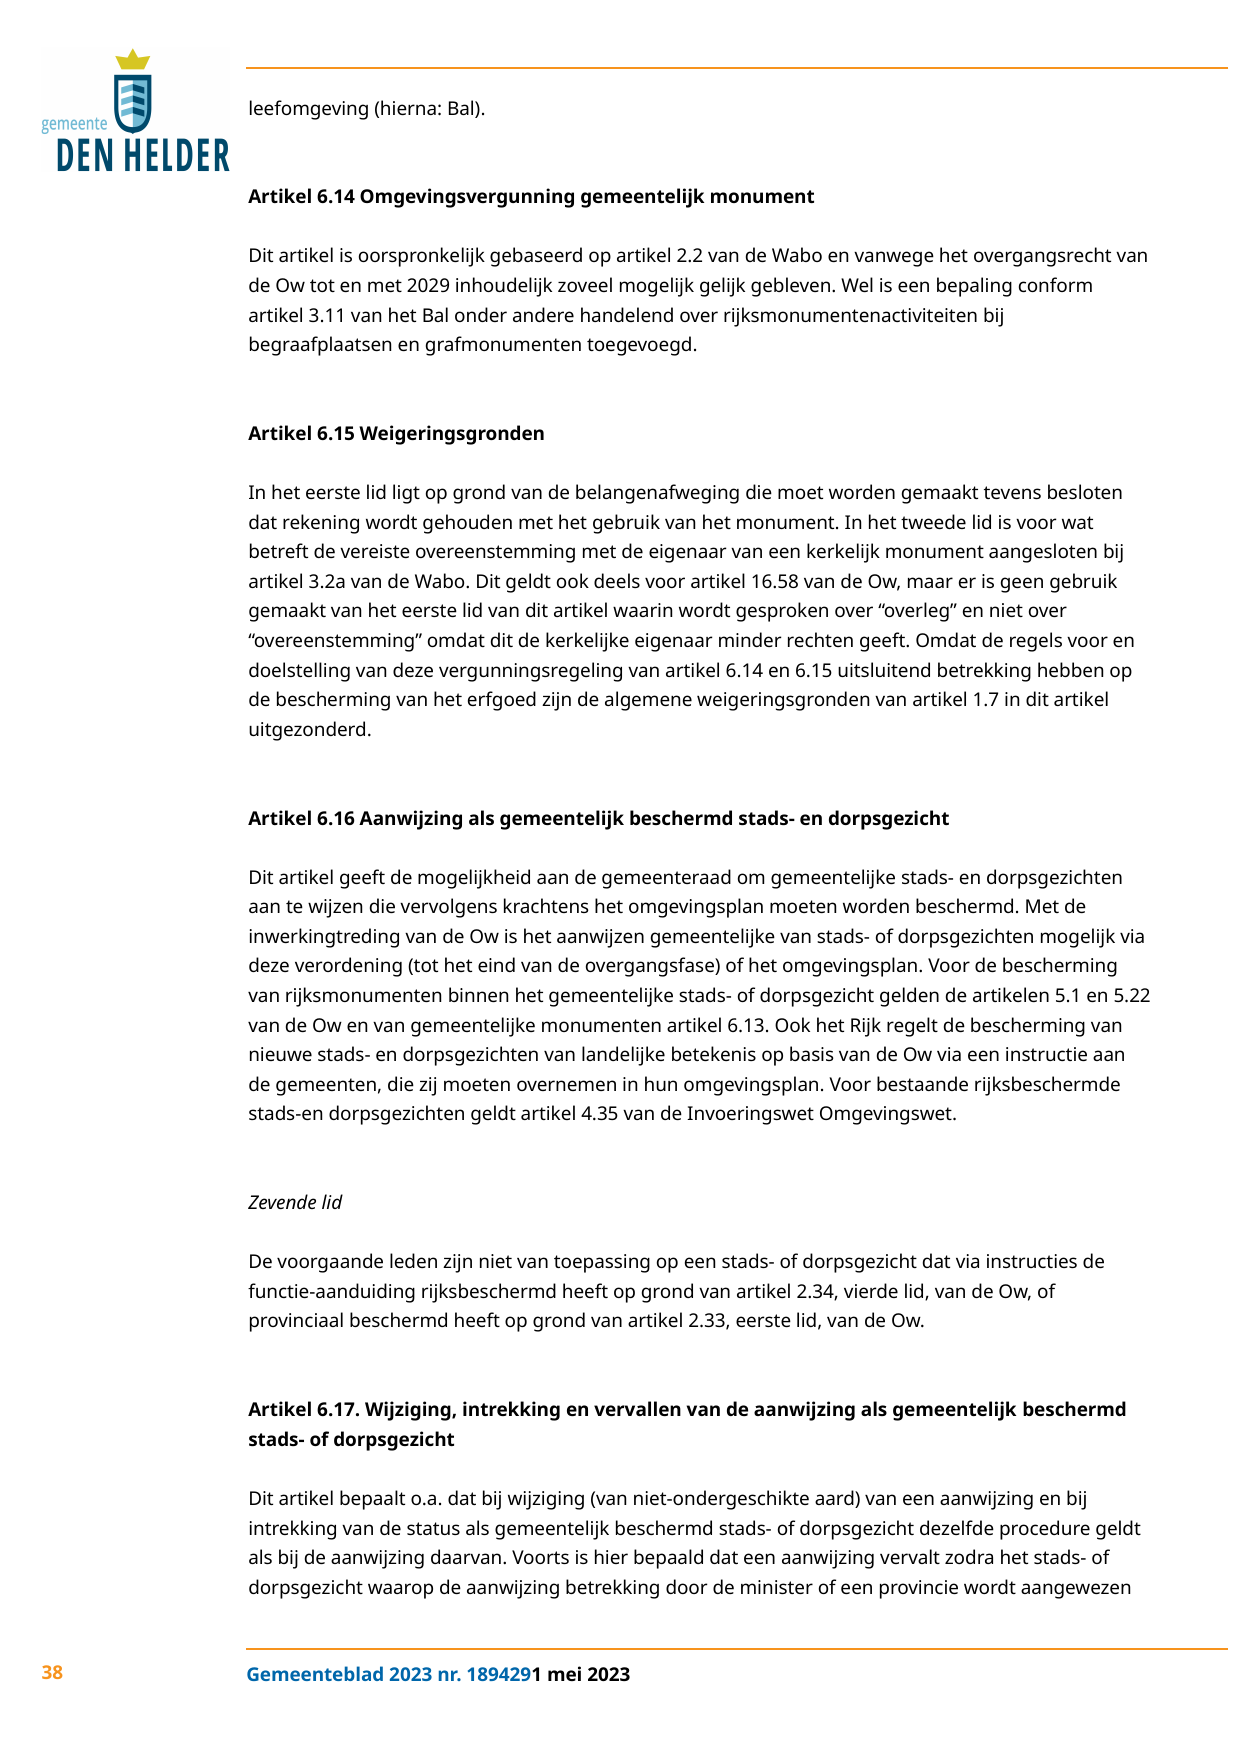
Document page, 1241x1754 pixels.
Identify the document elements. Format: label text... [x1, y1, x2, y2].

text leefomgeving (hierna: Bal). [248, 95, 1152, 121]
text Dit artikel geeft de mogelijkheid aan de gemeenteraad om gemeentelijke stads- en dorpsgezichten aan te wijzen die vervolgens krachtens het omgevingsplan moeten worden beschermd. Met de inwerkingtreding van de Ow is het aanwijzen gemeentelijke van stads- of dorpsgezichten mogelijk via deze verordening (tot het eind van de overgangsfase) of het omgevingsplan. Voor de bescherming van rijksmonumenten binnen het gemeentelijke stads- of dorpsgezicht gelden de artikelen 5.1 en 5.22 van de Ow en van gemeentelijke monumenten artikel 6.13. Ook het Rijk regelt de bescherming van nieuwe stads- en dorpsgezichten van landelijke betekenis op basis van de Ow via een instructie aan de gemeenten, die zij moeten overnemen in hun omgevingsplan. Voor bestaande rijksbeschermde stads-en dorpsgezichten geldt artikel 4.35 van de Invoeringswet Omgevingswet. [248, 864, 1152, 1126]
text Dit artikel bepaalt o.a. dat bij wijziging (van niet-ondergeschikte aard) van een aanwijzing en bij intrekking van de status als gemeentelijk beschermd stads- of dorpsgezicht dezelfde procedure geldt als bij de aanwijzing daarvan. Voorts is hier bepaald dat een aanwijzing vervalt zodra het stads- of dorpsgezicht waarop de aanwijzing betrekking door de minister of een provincie wordt aangewezen [248, 1485, 1152, 1600]
text Zevende lid [248, 1189, 1152, 1215]
text Artikel 6.14 Omgevingsvergunning gemeentelijk monument [248, 183, 1152, 209]
text De voorgaande leden zijn niet van toepassing op een stads- of dorpsgezicht dat via instructies de functie-aanduiding rijksbeschermd heeft op grond van artikel 2.34, vierde lid, van de Ow, of provinciaal beschermd heeft op grond van artikel 2.33, eerste lid, van de Ow. [248, 1248, 1152, 1333]
text Dit artikel is oorspronkelijk gebaseerd op artikel 2.2 van de Wabo en vanwege het overgangsrecht van de Ow tot en met 2029 inhoudelijk zoveel mogelijk gelijk gebleven. Wel is een bepaling conform artikel 3.11 van het Bal onder andere handelend over rijksmonumentenactiviteiten bij begraafplaatsen en grafmonumenten toegevoegd. [248, 243, 1152, 357]
text Artikel 6.17. Wijziging, intrekking en vervallen van de aanwijzing als gemeentelijk beschermd stads- of dorpsgezicht [248, 1396, 1152, 1452]
picture [130, 157, 135, 172]
text In het eerste lid ligt op grond van de belangenafweging die moet worden gemaakt tevens besloten dat rekening wordt gehouden met het gebruik van het monument. In het tweede lid is voor wat betreft de vereiste overeenstemming met de eigenaar van een kerkelijk monument aangesloten bij artikel 3.2a van de Wabo. Dit geldt ook deels voor artikel 16.58 van de Ow, maar er is geen gebruik gemaakt van het eerste lid van dit artikel waarin wordt gesproken over “overleg” en niet over “overeenstemming” omdat dit de kerkelijke eigenaar minder rechten geeft. Omdat de regels voor en doelstelling van deze vergunningsregeling van artikel 6.14 en 6.15 uitsluitend betrekking hebben op de bescherming van het erfgoed zijn de algemene weigeringsgronden van artikel 1.7 in dit artikel uitgezonderd. [248, 479, 1152, 742]
text Artikel 6.15 Weigeringsgronden [248, 420, 1152, 446]
picture [63, 144, 68, 165]
picture [100, 154, 106, 172]
picture [41, 47, 231, 172]
text Artikel 6.16 Aanwijzing als gemeentelijk beschermd stads- en dorpsgezicht [248, 805, 1152, 831]
picture [182, 144, 187, 165]
picture [220, 160, 224, 172]
